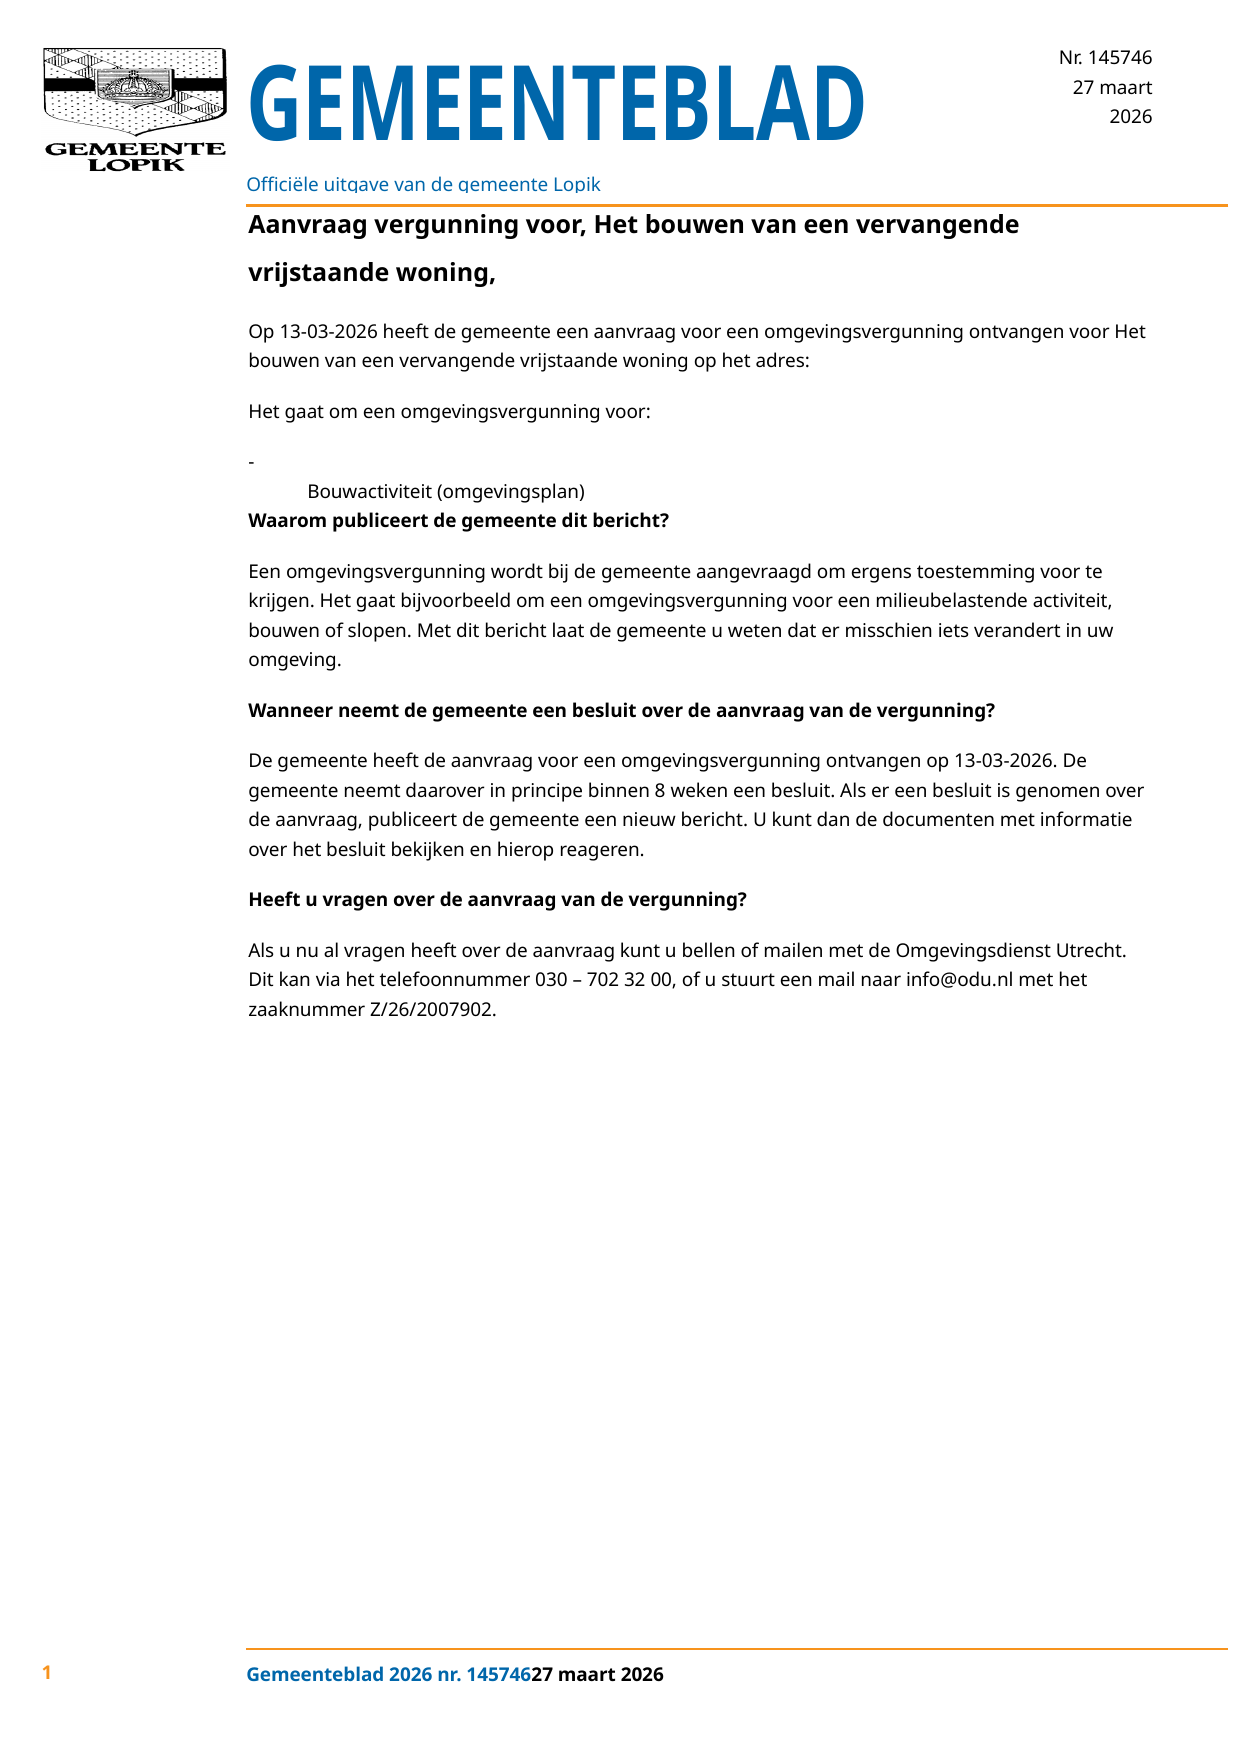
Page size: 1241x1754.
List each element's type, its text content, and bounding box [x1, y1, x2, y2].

text Op 13-03-2026 heeft de gemeente een aanvraag voor een omgevingsvergunning ontvangen voor Het bouwen van een vervangende vrijstaande woning op het adres: [248, 318, 1152, 373]
text Een omgevingsvergunning wordt bij de gemeente aangevraagd om ergens toestemming voor te krijgen. Het gaat bijvoorbeeld om een omgevingsvergunning voor een milieubelastende activiteit, bouwen of slopen. Met dit bericht laat de gemeente u weten dat er misschien iets verandert in uw omgeving. [248, 558, 1152, 672]
text Heeft u vragen over de aanvraag van de vergunning? [248, 887, 1152, 912]
text Aanvraag vergunning voor, Het bouwen van een vervangende vrijstaande woning, [248, 207, 1152, 288]
picture [41, 47, 231, 172]
text Wanneer neemt de gemeente een besluit over de aanvraag van de vergunning? [248, 697, 1152, 723]
text Als u nu al vragen heeft over de aanvraag kunt u bellen of mailen met de Omgevingsdienst Utrecht. Dit kan via het telefoonnummer 030 – 702 32 00, of u stuurt een mail naar info@odu.nl met het zaaknummer Z/26/2007902. [248, 937, 1152, 1022]
text Het gaat om een omgevingsvergunning voor: [248, 398, 1152, 424]
text De gemeente heeft de aanvraag voor een omgevingsvergunning ontvangen op 13-03-2026. De gemeente neemt daarover in principe binnen 8 weken een besluit. Als er een besluit is genomen over de aanvraag, publiceert de gemeente een nieuw bericht. U kunt dan de documenten met informatie over het besluit bekijken en hierop reageren. [248, 747, 1152, 862]
text Waarom publiceert de gemeente dit bericht? [248, 507, 1152, 533]
list Bouwactiviteit (omgevingsplan) [248, 478, 1152, 504]
